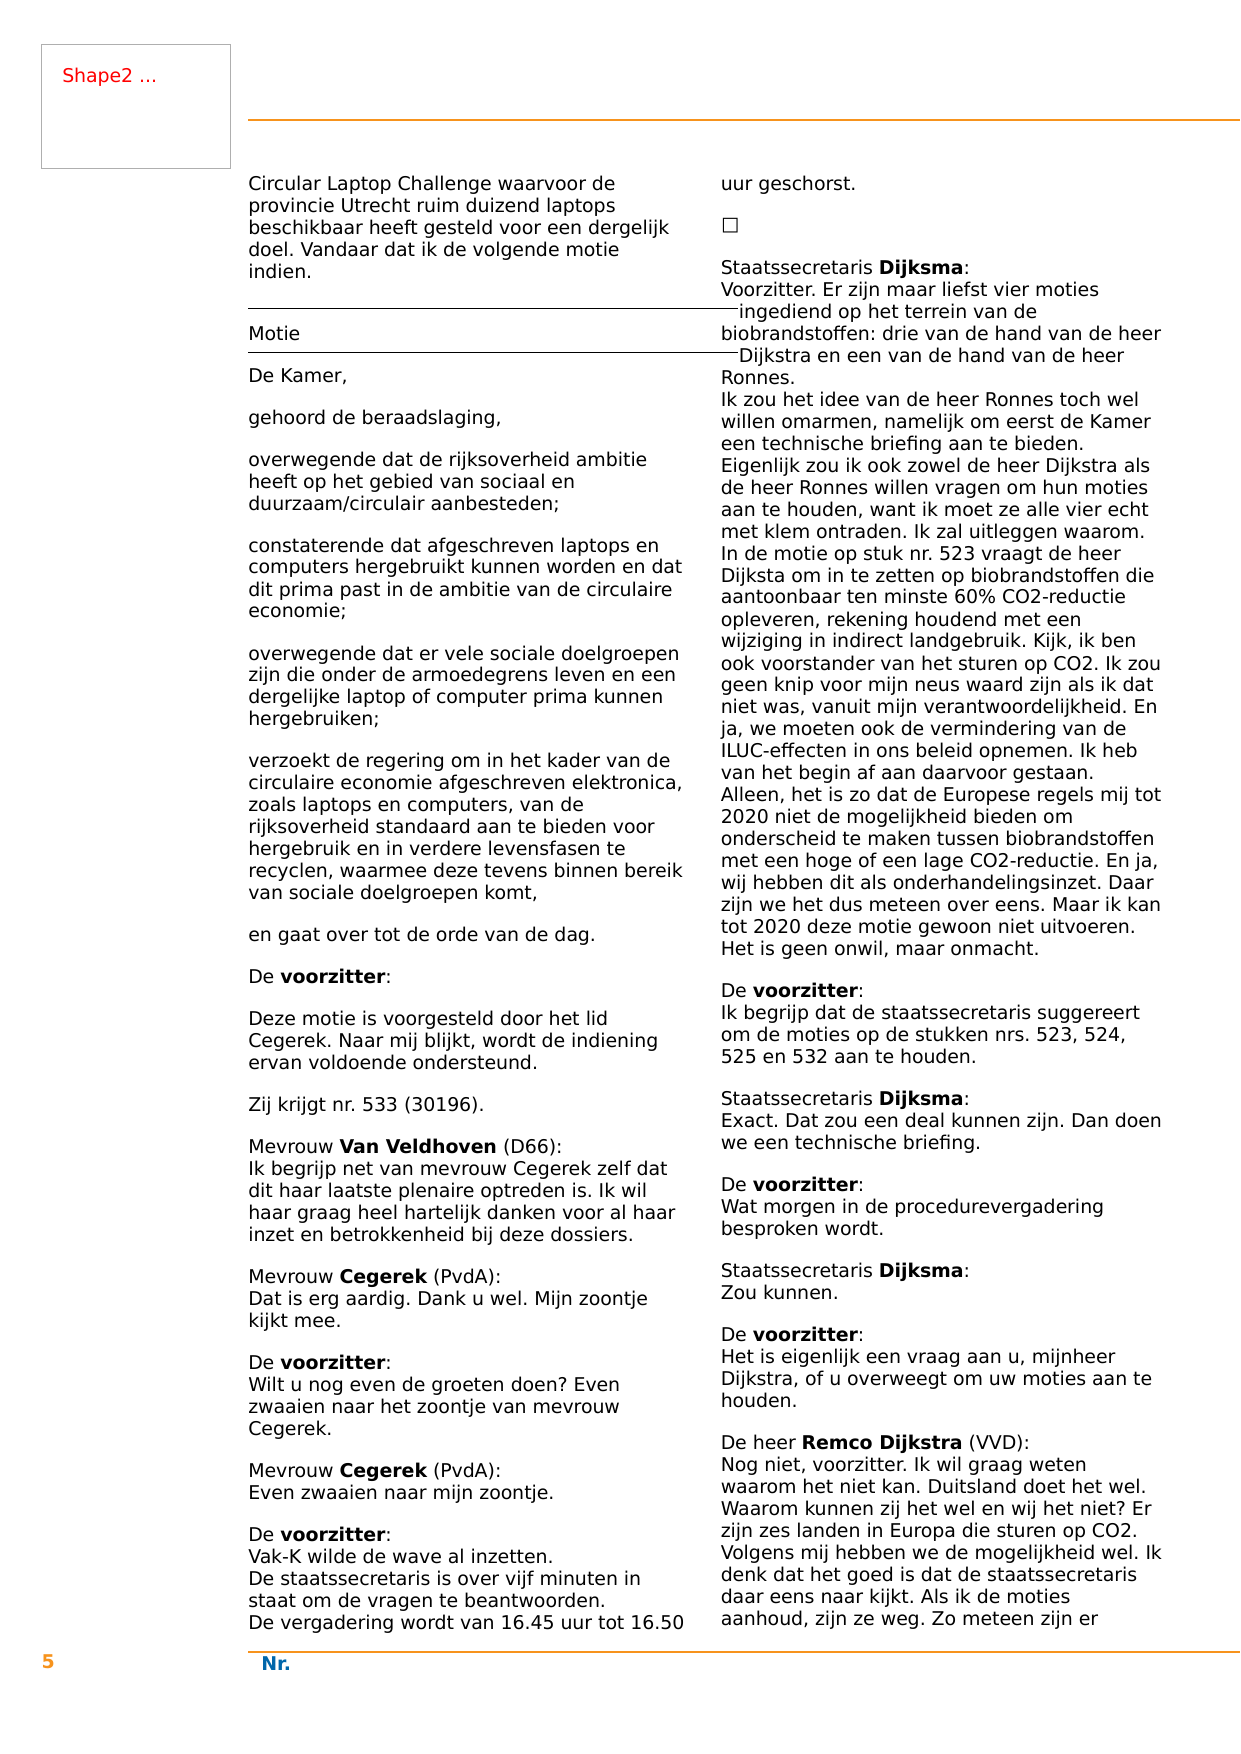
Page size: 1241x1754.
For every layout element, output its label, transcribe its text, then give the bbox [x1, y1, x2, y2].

text In de motie op stuk nr. 523 vraagt de heer Dijksta om in te zetten op biobrandstoffen die aantoonbaar ten minste 60% CO2-reductie opleveren, rekening houdend met een wijziging in indirect landgebruik. Kijk, ik ben ook voorstander van het sturen op CO2. Ik zou geen knip voor mijn neus waard zijn als ik dat niet was, vanuit mijn verantwoordelijkheid. En ja, we moeten ook de vermindering van de ILUC-effecten in ons beleid opnemen. Ik heb van het begin af aan daarvoor gestaan. Alleen, het is zo dat de Europese regels mij tot 2020 niet de mogelijkheid bieden om onderscheid te maken tussen biobrandstoffen met een hoge of een lage CO2-reductie. En ja, wij hebben dit als onderhandelingsinzet. Daar zijn we het dus meteen over eens. Maar ik kan tot 2020 deze motie gewoon niet uitvoeren. Het is geen onwil, maar onmacht. [721, 542, 1163, 960]
text Mevrouw Cegerek (PvdA): [248, 1460, 691, 1482]
text constaterende dat afgeschreven laptops en computers hergebruikt kunnen worden en dat dit prima past in de ambitie van de circulaire economie; [248, 534, 691, 622]
text Ik begrijp dat de staatssecretaris suggereert om de moties op de stukken nrs. 523, 524, 525 en 532 aan te houden. [721, 1002, 1163, 1068]
text Vak-K wilde de wave al inzetten. [248, 1546, 691, 1568]
text Het is eigenlijk een vraag aan u, mijnheer Dijkstra, of u overweegt om uw moties aan te houden. [721, 1346, 1163, 1412]
text gehoord de beraadslaging, [248, 407, 691, 428]
text Mevrouw Cegerek (PvdA): [248, 1266, 691, 1288]
text Nog niet, voorzitter. Ik wil graag weten waarom het niet kan. Duitsland doet het wel. Waarom kunnen zij het wel en wij het niet? Er zijn zes landen in Europa die sturen op CO2. Volgens mij hebben we de mogelijkheid wel. Ik denk dat het goed is dat de staatssecretaris daar eens naar kijkt. Als ik de moties aanhoud, zijn ze weg. Zo meteen zijn er [721, 1454, 1163, 1629]
text Circular Laptop Challenge waarvoor de provincie Utrecht ruim duizend laptops beschikbaar heeft gesteld voor een dergelijk doel. Vandaar dat ik de volgende motie indien. [248, 173, 691, 283]
text Wilt u nog even de groeten doen? Even zwaaien naar het zoontje van mevrouw Cegerek. [248, 1374, 691, 1440]
text De voorzitter: [248, 966, 691, 988]
text Staatssecretaris Dijksma: [721, 1260, 1163, 1282]
text De voorzitter: [248, 1524, 691, 1546]
text Wat morgen in de procedurevergadering besproken wordt. [721, 1196, 1163, 1240]
text Exact. Dat zou een deal kunnen zijn. Dan doen we een technische briefing. [721, 1110, 1163, 1154]
text Ik zou het idee van de heer Ronnes toch wel willen omarmen, namelijk om eerst de Kamer een technische briefing aan te bieden. Eigenlijk zou ik ook zowel de heer Dijkstra als de heer Ronnes willen vragen om hun moties aan te houden, want ik moet ze alle vier echt met klem ontraden. Ik zal uitleggen waarom. [721, 389, 1163, 542]
text Staatssecretaris Dijksma: [721, 257, 1163, 279]
text en gaat over tot de orde van de dag. [248, 924, 691, 946]
text Voorzitter. Er zijn maar liefst vier moties ingediend op het terrein van de biobrandstoffen: drie van de hand van de heer Dijkstra en een van de hand van de heer Ronnes. [721, 279, 1163, 389]
text Staatssecretaris Dijksma: [721, 1088, 1163, 1110]
text Dat is erg aardig. Dank u wel. Mijn zoontje kijkt mee. [248, 1288, 691, 1332]
text De staatssecretaris is over vijf minuten in staat om de vragen te beantwoorden. [248, 1568, 691, 1612]
text De heer Remco Dijkstra (VVD): [721, 1432, 1163, 1454]
text uur geschorst. [721, 173, 1163, 195]
text overwegende dat er vele sociale doelgroepen zijn die onder de armoedegrens leven en een dergelijke laptop of computer prima kunnen hergebruiken; [248, 642, 691, 730]
text Mevrouw Van Veldhoven (D66): [248, 1136, 691, 1158]
text De voorzitter: [248, 1352, 691, 1374]
text De voorzitter: [721, 1174, 1163, 1196]
text Zou kunnen. [721, 1282, 1163, 1304]
text overwegende dat de rijksoverheid ambitie heeft op het gebied van sociaal en duurzaam/circulair aanbesteden; [248, 448, 691, 514]
text verzoekt de regering om in het kader van de circulaire economie afgeschreven elektronica, zoals laptops en computers, van de rijksoverheid standaard aan te bieden voor hergebruik en in verdere levensfasen te recyclen, waarmee deze tevens binnen bereik van sociale doelgroepen komt, [248, 750, 691, 904]
text Even zwaaien naar mijn zoontje. [248, 1482, 691, 1504]
text Motie [248, 323, 691, 344]
text Zij krijgt nr. 533 (30196). [248, 1094, 691, 1116]
text Deze motie is voorgesteld door het lid Cegerek. Naar mij blijkt, wordt de indiening ervan voldoende ondersteund. [248, 1008, 691, 1074]
text De vergadering wordt van 16.45 uur tot 16.50 [248, 1612, 691, 1634]
text De voorzitter: [721, 980, 1163, 1002]
text De Kamer, [248, 364, 691, 387]
text ⬜ [721, 215, 1163, 237]
text De voorzitter: [721, 1324, 1163, 1346]
text Ik begrijp net van mevrouw Cegerek zelf dat dit haar laatste plenaire optreden is. Ik wil haar graag heel hartelijk danken voor al haar inzet en betrokkenheid bij deze dossiers. [248, 1158, 691, 1246]
